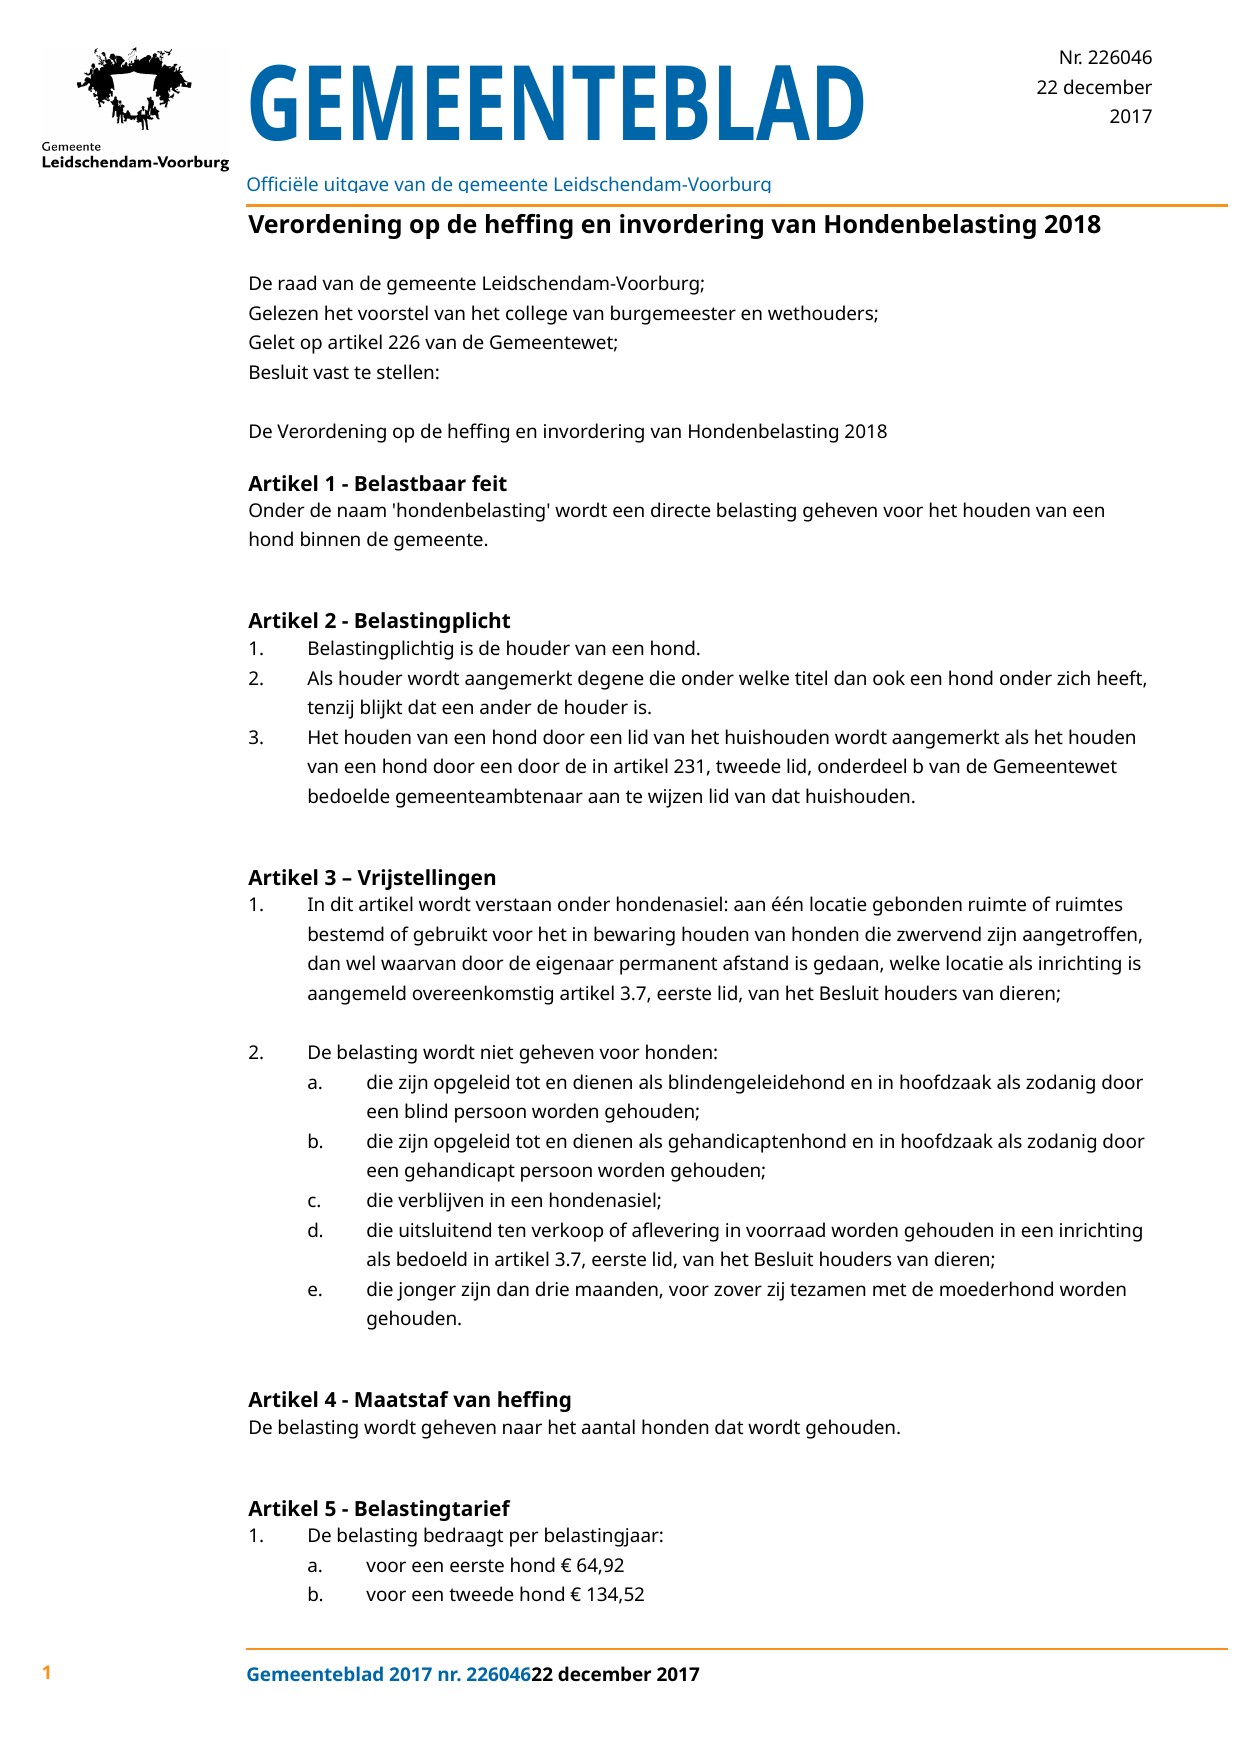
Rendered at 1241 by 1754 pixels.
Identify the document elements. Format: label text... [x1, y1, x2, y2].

list De belasting wordt niet geheven voor honden: [248, 1039, 1152, 1065]
picture [41, 47, 231, 172]
list die jonger zijn dan drie maanden, voor zover zij tezamen met de moederhond worden gehouden. [307, 1276, 1152, 1331]
list die uitsluitend ten verkoop of aflevering in voorraad worden gehouden in een inrichting als bedoeld in artikel 3.7, eerste lid, van het Besluit houders van dieren; [307, 1217, 1152, 1272]
text De Verordening op de heffing en invordering van Hondenbelasting 2018 [248, 418, 1152, 444]
list Als houder wordt aangemerkt degene die onder welke titel dan ook een hond onder zich heeft, tenzij blijkt dat een ander de houder is. [248, 665, 1152, 720]
list die zijn opgeleid tot en dienen als gehandicaptenhond en in hoofdzaak als zodanig door een gehandicapt persoon worden gehouden; [307, 1128, 1152, 1183]
text Gelet op artikel 226 van de Gemeentewet; [248, 329, 1152, 355]
text Artikel 3 – Vrijstellingen [248, 863, 1152, 891]
list die verblijven in een hondenasiel; [307, 1187, 1152, 1213]
text De raad van de gemeente Leidschendam-Voorburg; [248, 270, 1152, 296]
list voor een tweede hond € 134,52 [307, 1582, 1152, 1607]
list Belastingplichtig is de houder van een hond. [248, 635, 1152, 661]
list De belasting bedraagt per belastingjaar: [248, 1522, 1152, 1548]
text Artikel 1 - Belastbaar feit [248, 469, 1152, 497]
list die zijn opgeleid tot en dienen als blindengeleidehond en in hoofdzaak als zodanig door een blind persoon worden gehouden; [307, 1069, 1152, 1124]
text De belasting wordt geheven naar het aantal honden dat wordt gehouden. [248, 1414, 1152, 1440]
text Artikel 2 - Belastingplicht [248, 607, 1152, 635]
list Het houden van een hond door een lid van het huishouden wordt aangemerkt als het houden van een hond door een door de in artikel 231, tweede lid, onderdeel b van de Gemeentewet bedoelde gemeenteambtenaar aan te wijzen lid van dat huishouden. [248, 724, 1152, 809]
text Besluit vast te stellen: [248, 359, 1152, 385]
list In dit artikel wordt verstaan onder hondenasiel: aan één locatie gebonden ruimte of ruimtes bestemd of gebruikt voor het in bewaring houden van honden die zwervend zijn aangetroffen, dan wel waarvan door de eigenaar permanent afstand is gedaan, welke locatie als inrichting is aangemeld overeenkomstig artikel 3.7, eerste lid, van het Besluit houders van dieren; [248, 891, 1152, 1006]
text Artikel 4 - Maatstaf van heffing [248, 1386, 1152, 1414]
text Artikel 5 - Belastingtarief [248, 1494, 1152, 1522]
text Onder de naam 'hondenbelasting' wordt een directe belasting geheven voor het houden van een hond binnen de gemeente. [248, 497, 1152, 552]
list voor een eerste hond € 64,92 [307, 1552, 1152, 1578]
text Verordening op de heffing en invordering van Hondenbelasting 2018 [248, 207, 1152, 241]
text Gelezen het voorstel van het college van burgemeester en wethouders; [248, 300, 1152, 326]
